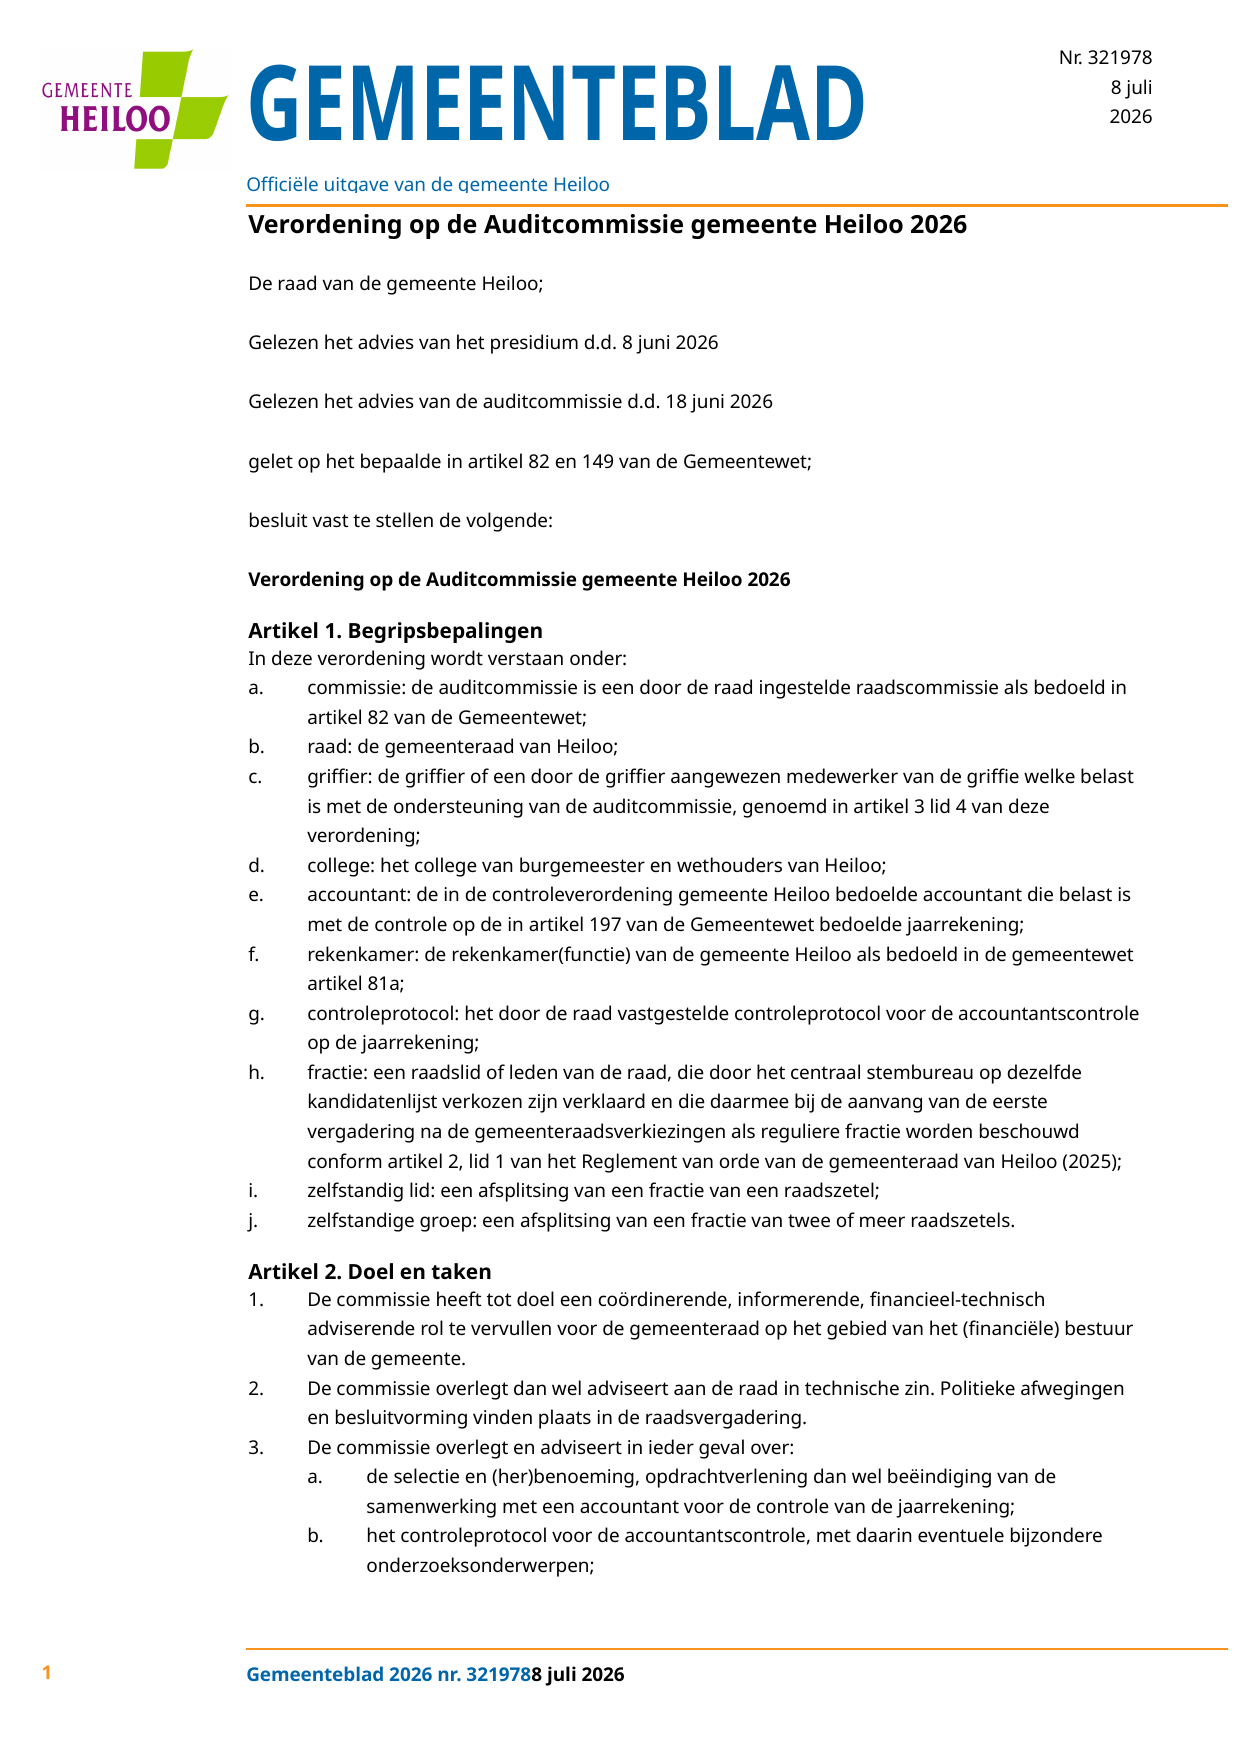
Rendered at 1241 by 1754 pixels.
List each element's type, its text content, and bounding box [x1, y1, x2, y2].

list De commissie heeft tot doel een coördinerende, informerende, financieel-technisch adviserende rol te vervullen voor de gemeenteraad op het gebied van het (financiële) bestuur van de gemeente. [248, 1286, 1152, 1371]
text Artikel 1. Begripsbepalingen [248, 617, 1152, 645]
list griffier: de griffier of een door de griffier aangewezen medewerker van de griffie welke belast is met de ondersteuning van de auditcommissie, genoemd in artikel 3 lid 4 van deze verordening; [248, 763, 1152, 848]
text Verordening op de Auditcommissie gemeente Heiloo 2026 [248, 566, 1152, 592]
text Gelezen het advies van het presidium d.d. 8 juni 2026 [248, 329, 1152, 355]
list zelfstandig lid: een afsplitsing van een fractie van een raadszetel; [248, 1177, 1152, 1203]
list het controleprotocol voor de accountantscontrole, met daarin eventuele bijzondere onderzoeksonderwerpen; [307, 1523, 1152, 1578]
list controleprotocol: het door de raad vastgestelde controleprotocol voor de accountantscontrole op de jaarrekening; [248, 1000, 1152, 1055]
text Verordening op de Auditcommissie gemeente Heiloo 2026 [248, 207, 1152, 241]
list De commissie overlegt dan wel adviseert aan de raad in technische zin. Politieke afwegingen en besluitvorming vinden plaats in de raadsvergadering. [248, 1375, 1152, 1430]
text gelet op het bepaalde in artikel 82 en 149 van de Gemeentewet; [248, 448, 1152, 473]
text In deze verordening wordt verstaan onder: [248, 645, 1152, 671]
list de selectie en (her)benoeming, opdrachtverlening dan wel beëindiging van de samenwerking met een accountant voor de controle van de jaarrekening; [307, 1463, 1152, 1519]
text Gelezen het advies van de auditcommissie d.d. 18 juni 2026 [248, 389, 1152, 414]
text Artikel 2. Doel en taken [248, 1257, 1152, 1286]
list De commissie overlegt en adviseert in ieder geval over: [248, 1434, 1152, 1459]
list zelfstandige groep: een afsplitsing van een fractie van twee of meer raadszetels. [248, 1207, 1152, 1233]
list accountant: de in de controleverordening gemeente Heiloo bedoelde accountant die belast is met de controle op de in artikel 197 van de Gemeentewet bedoelde jaarrekening; [248, 882, 1152, 937]
list college: het college van burgemeester en wethouders van Heiloo; [248, 852, 1152, 878]
list rekenkamer: de rekenkamer(functie) van de gemeente Heiloo als bedoeld in de gemeentewet artikel 81a; [248, 941, 1152, 996]
list commissie: de auditcommissie is een door de raad ingestelde raadscommissie als bedoeld in artikel 82 van de Gemeentewet; [248, 674, 1152, 730]
text De raad van de gemeente Heiloo; [248, 270, 1152, 296]
list raad: de gemeenteraad van Heiloo; [248, 734, 1152, 759]
picture [41, 47, 231, 172]
text besluit vast te stellen de volgende: [248, 507, 1152, 533]
list fractie: een raadslid of leden van de raad, die door het centraal stembureau op dezelfde kandidatenlijst verkozen zijn verklaard en die daarmee bij de aanvang van de eerste vergadering na de gemeenteraadsverkiezingen als reguliere fractie worden beschouwd conform artikel 2, lid 1 van het Reglement van orde van de gemeenteraad van Heiloo (2025); [248, 1059, 1152, 1174]
